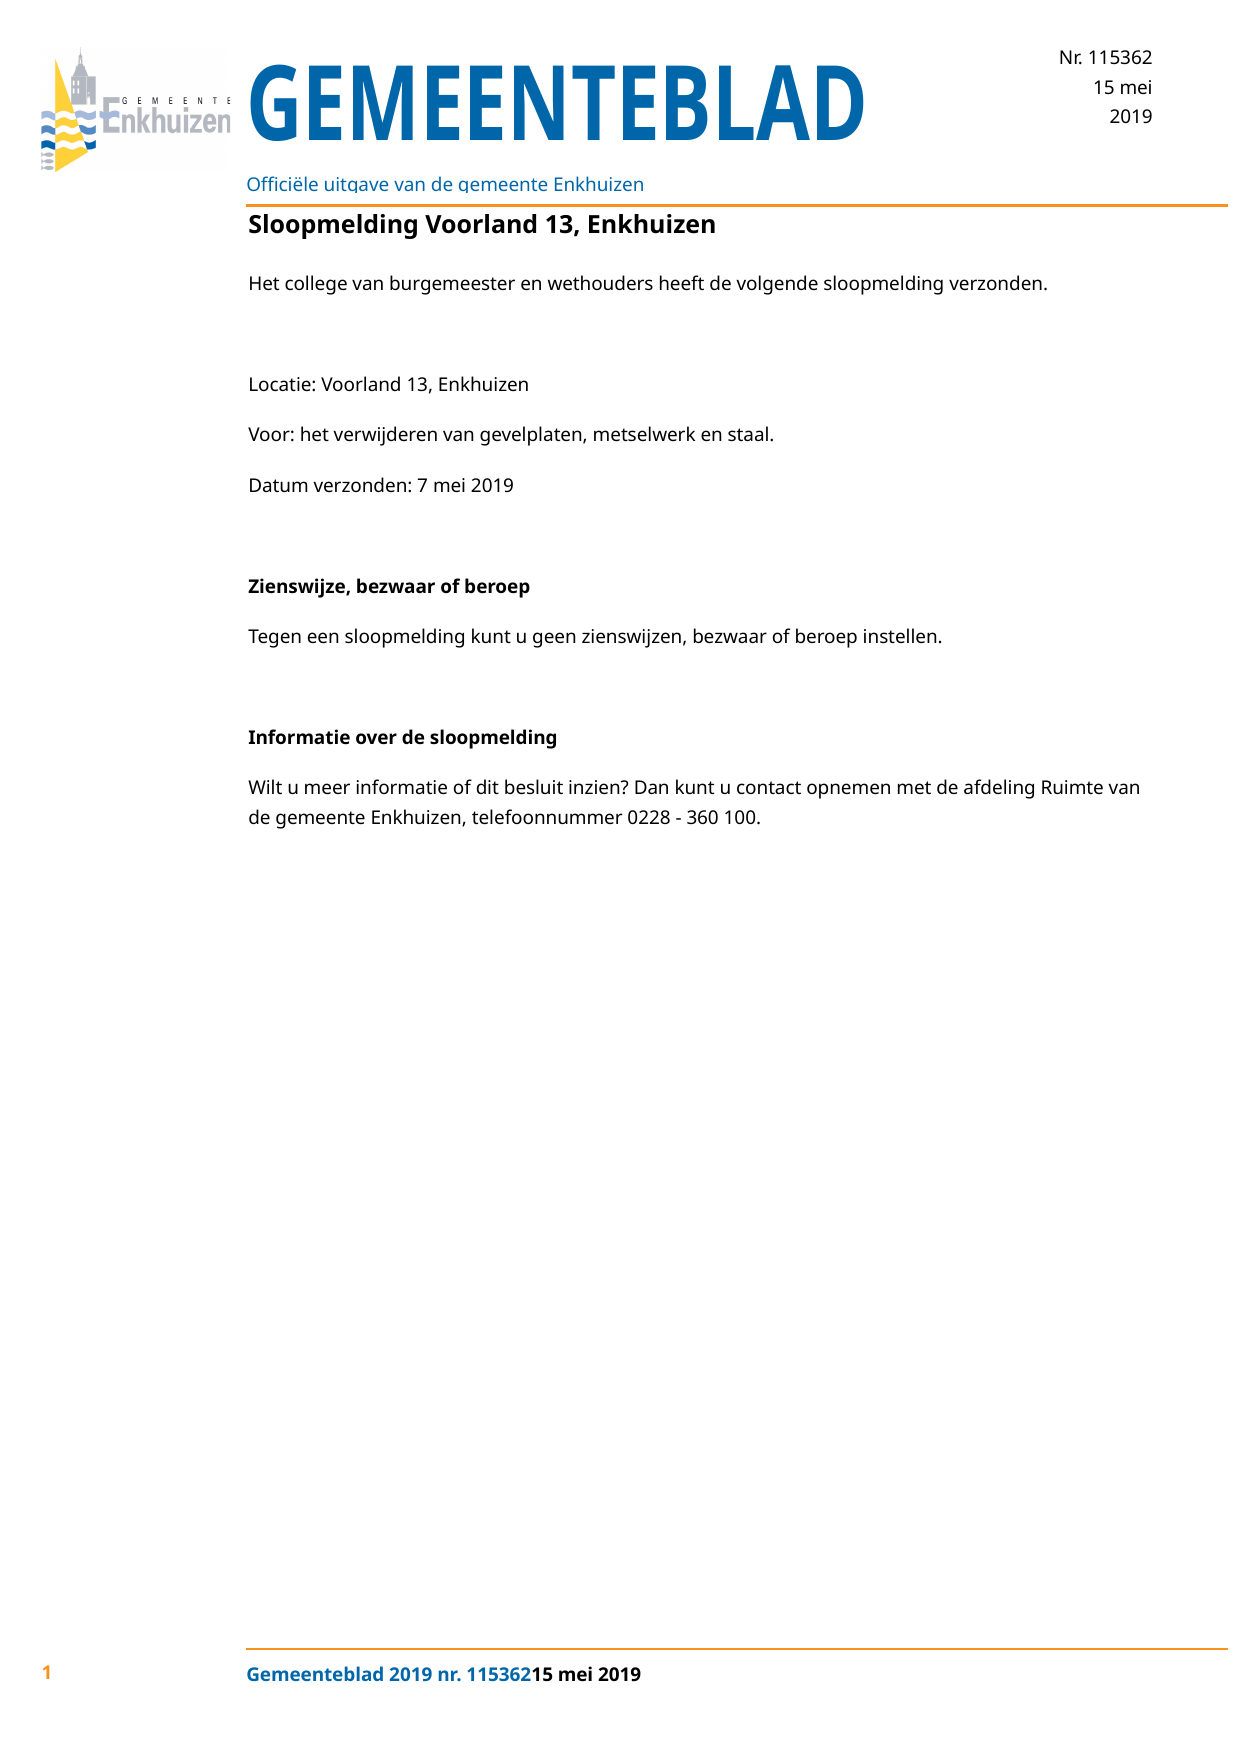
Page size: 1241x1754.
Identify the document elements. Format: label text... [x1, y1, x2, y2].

text Datum verzonden: 7 mei 2019 [248, 472, 1152, 498]
text Informatie over de sloopmelding [248, 724, 1152, 750]
text Het college van burgemeester en wethouders heeft de volgende sloopmelding verzonden. [248, 270, 1152, 296]
text Sloopmelding Voorland 13, Enkhuizen [248, 207, 1152, 241]
text Voor: het verwijderen van gevelplaten, metselwerk en staal. [248, 422, 1152, 447]
text Tegen een sloopmelding kunt u geen zienswijzen, bezwaar of beroep instellen. [248, 623, 1152, 649]
text Locatie: Voorland 13, Enkhuizen [248, 371, 1152, 397]
text Wilt u meer informatie of dit besluit inzien? Dan kunt u contact opnemen met de afdeling Ruimte van de gemeente Enkhuizen, telefoonnummer 0228 - 360 100. [248, 774, 1152, 830]
picture [41, 47, 231, 172]
text Zienswijze, bezwaar of beroep [248, 573, 1152, 598]
